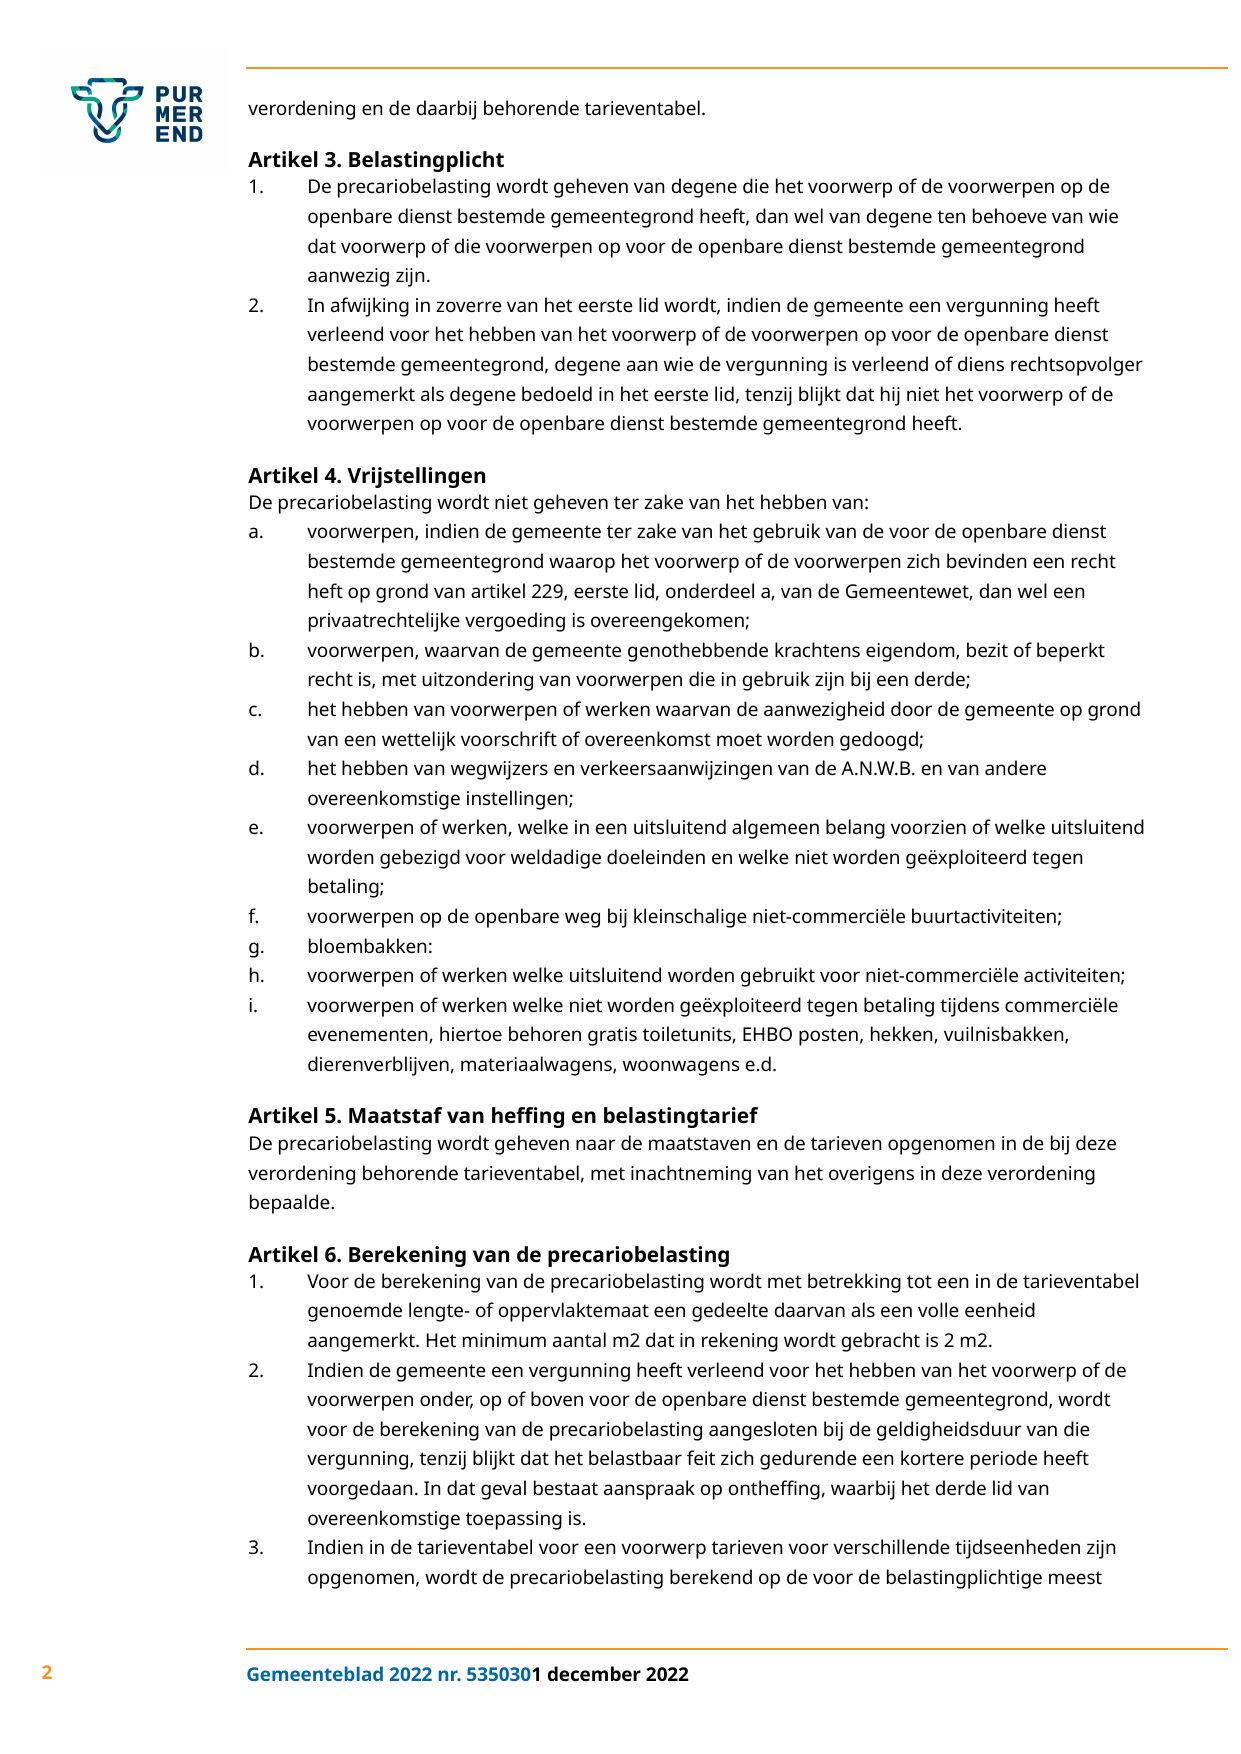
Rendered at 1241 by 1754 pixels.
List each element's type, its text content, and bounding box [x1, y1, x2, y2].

list Indien de gemeente een vergunning heeft verleend voor het hebben van het voorwerp of de voorwerpen onder, op of boven voor de openbare dienst bestemde gemeentegrond, wordt voor de berekening van de precariobelasting aangesloten bij de geldigheidsduur van die vergunning, tenzij blijkt dat het belastbaar feit zich gedurende een kortere periode heeft voorgedaan. In dat geval bestaat aanspraak op ontheffing, waarbij het derde lid van overeenkomstige toepassing is. [248, 1357, 1152, 1531]
text verordening en de daarbij behorende tarieventabel. [248, 95, 1152, 121]
list Indien in de tarieventabel voor een voorwerp tarieven voor verschillende tijdseenheden zijn opgenomen, wordt de precariobelasting berekend op de voor de belastingplichtige meest [248, 1534, 1152, 1590]
list voorwerpen, waarvan de gemeente genothebbende krachtens eigendom, bezit of beperkt recht is, met uitzondering van voorwerpen die in gebruik zijn bij een derde; [248, 637, 1152, 692]
list voorwerpen of werken welke uitsluitend worden gebruikt voor niet-commerciële activiteiten; [248, 962, 1152, 988]
list De precariobelasting wordt geheven van degene die het voorwerp of de voorwerpen op de openbare dienst bestemde gemeentegrond heeft, dan wel van degene ten behoeve van wie dat voorwerp of die voorwerpen op voor de openbare dienst bestemde gemeentegrond aanwezig zijn. [248, 174, 1152, 288]
text Artikel 4. Vrijstellingen [248, 461, 1152, 489]
list voorwerpen op de openbare weg bij kleinschalige niet-commerciële buurtactiviteiten; [248, 903, 1152, 929]
text De precariobelasting wordt geheven naar de maatstaven en de tarieven opgenomen in de bij deze verordening behorende tarieventabel, met inachtneming van het overigens in deze verordening bepaalde. [248, 1130, 1152, 1215]
list het hebben van voorwerpen of werken waarvan de aanwezigheid door de gemeente op grond van een wettelijk voorschrift of overeenkomst moet worden gedoogd; [248, 696, 1152, 752]
picture [41, 47, 231, 172]
list voorwerpen, indien de gemeente ter zake van het gebruik van de voor de openbare dienst bestemde gemeentegrond waarop het voorwerp of de voorwerpen zich bevinden een recht heft op grond van artikel 229, eerste lid, onderdeel a, van de Gemeentewet, dan wel een privaatrechtelijke vergoeding is overeengekomen; [248, 519, 1152, 633]
list bloembakken: [248, 933, 1152, 959]
list voorwerpen of werken welke niet worden geëxploiteerd tegen betaling tijdens commerciële evenementen, hiertoe behoren gratis toiletunits, EHBO posten, hekken, vuilnisbakken, dierenverblijven, materiaalwagens, woonwagens e.d. [248, 992, 1152, 1077]
list Voor de berekening van de precariobelasting wordt met betrekking tot een in de tarieventabel genoemde lengte- of oppervlaktemaat een gedeelte daarvan als een volle eenheid aangemerkt. Het minimum aantal m2 dat in rekening wordt gebracht is 2 m2. [248, 1268, 1152, 1353]
text Artikel 3. Belastingplicht [248, 145, 1152, 174]
text Artikel 5. Maatstaf van heffing en belastingtarief [248, 1102, 1152, 1130]
list In afwijking in zoverre van het eerste lid wordt, indien de gemeente een vergunning heeft verleend voor het hebben van het voorwerp of de voorwerpen op voor de openbare dienst bestemde gemeentegrond, degene aan wie de vergunning is verleend of diens rechtsopvolger aangemerkt als degene bedoeld in het eerste lid, tenzij blijkt dat hij niet het voorwerp of de voorwerpen op voor de openbare dienst bestemde gemeentegrond heeft. [248, 292, 1152, 436]
list het hebben van wegwijzers en verkeersaanwijzingen van de A.N.W.B. en van andere overeenkomstige instellingen; [248, 755, 1152, 811]
text De precariobelasting wordt niet geheven ter zake van het hebben van: [248, 489, 1152, 515]
list voorwerpen of werken, welke in een uitsluitend algemeen belang voorzien of welke uitsluitend worden gebezigd voor weldadige doeleinden en welke niet worden geëxploiteerd tegen betaling; [248, 814, 1152, 899]
text Artikel 6. Berekening van de precariobelasting [248, 1240, 1152, 1268]
